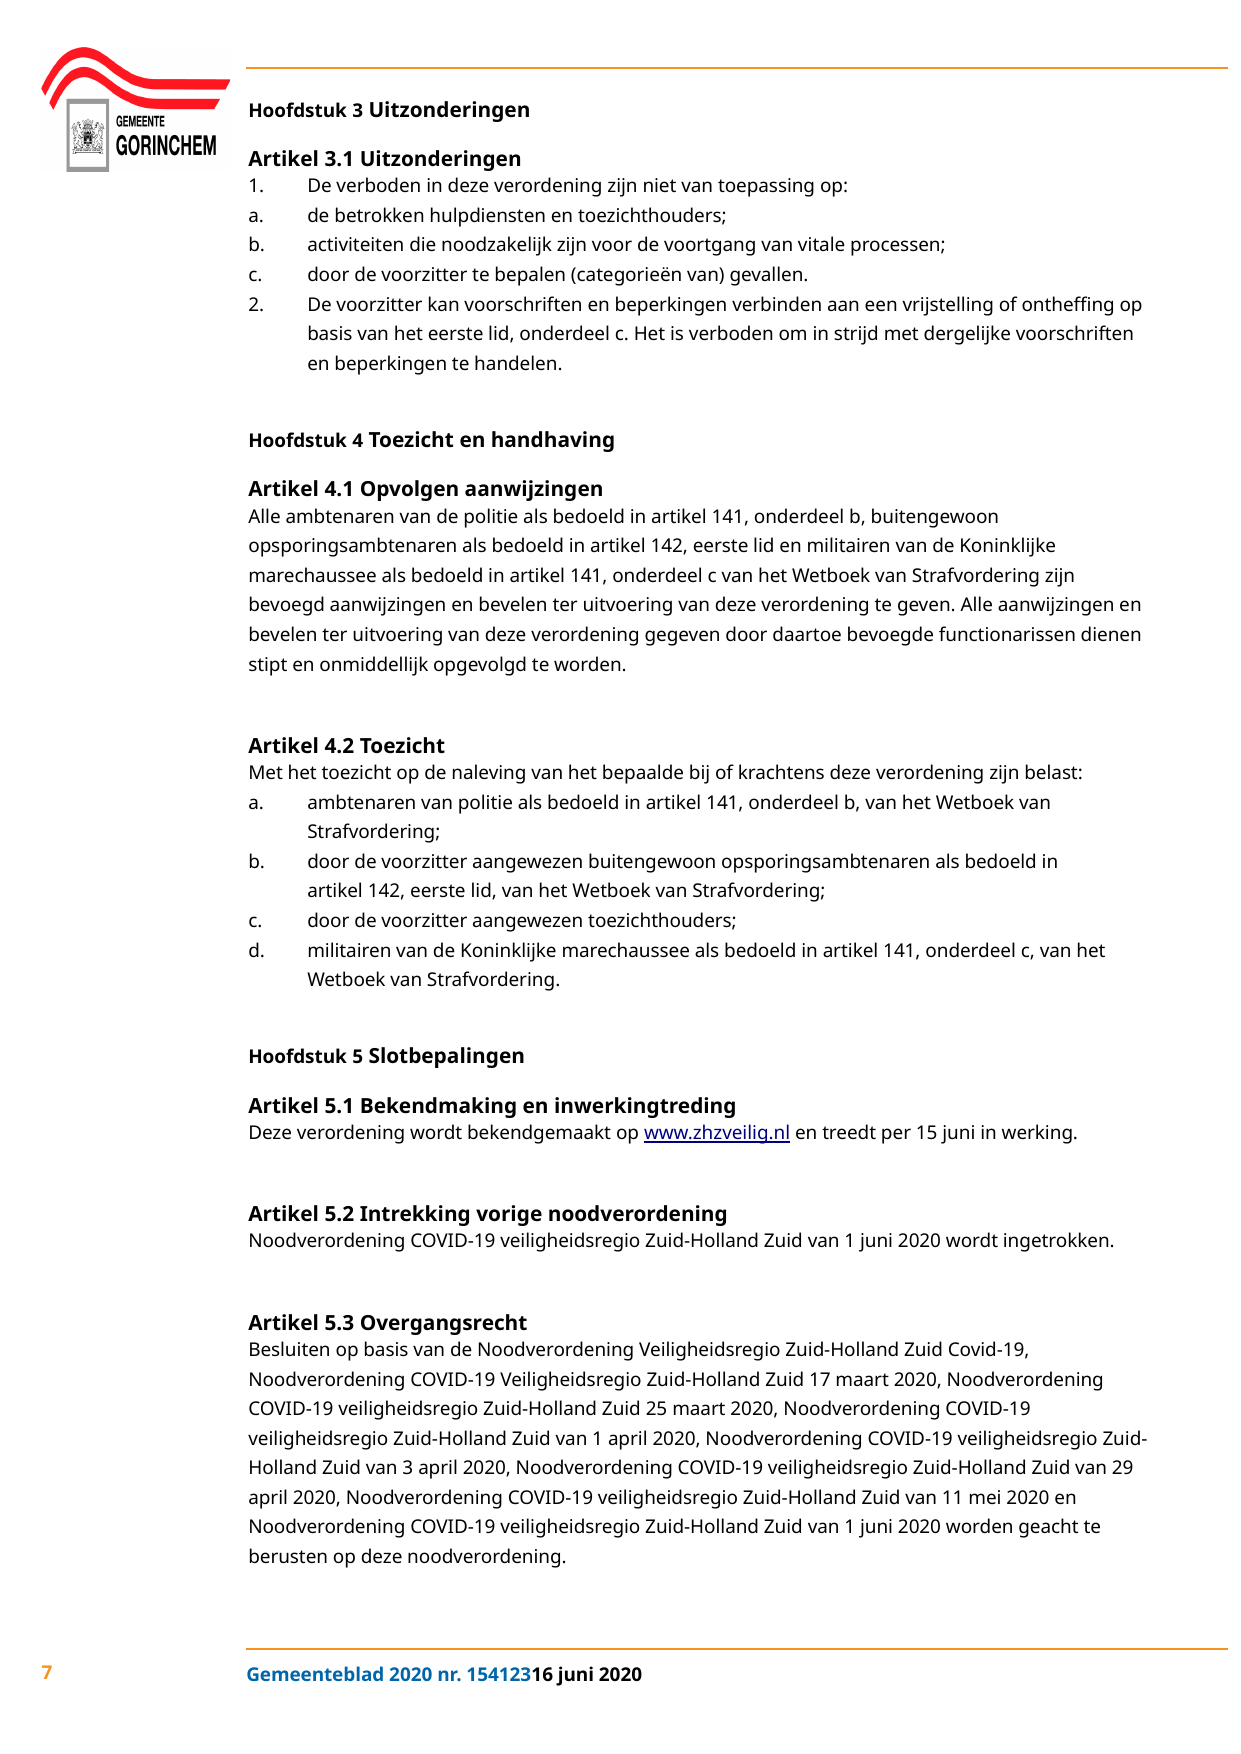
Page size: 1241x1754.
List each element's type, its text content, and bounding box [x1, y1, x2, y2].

text Besluiten op basis van de Noodverordening Veiligheidsregio Zuid-Holland Zuid Covid-19, [248, 1336, 1152, 1362]
list activiteiten die noodzakelijk zijn voor de voortgang van vitale processen; [248, 232, 1152, 257]
text Alle ambtenaren van de politie als bedoeld in artikel 141, onderdeel b, buitengewoon opsporingsambtenaren als bedoeld in artikel 142, eerste lid en militairen van de Koninklijke marechaussee als bedoeld in artikel 141, onderdeel c van het Wetboek van Strafvordering zijn bevoegd aanwijzingen en bevelen ter uitvoering van deze verordening te geven. Alle aanwijzingen en bevelen ter uitvoering van deze verordening gegeven door daartoe bevoegde functionarissen dienen stipt en onmiddellijk opgevolgd te worden. [248, 503, 1152, 677]
text Artikel 4.1 Opvolgen aanwijzingen [248, 474, 1152, 503]
text Artikel 4.2 Toezicht [248, 731, 1152, 759]
list De verboden in deze verordening zijn niet van toepassing op: [248, 172, 1152, 198]
list militairen van de Koninklijke marechaussee als bedoeld in artikel 141, onderdeel c, van het Wetboek van Strafvordering. [248, 937, 1152, 992]
text Artikel 5.1 Bekendmaking en inwerkingtreding [248, 1091, 1152, 1119]
text Deze verordening wordt bekendgemaakt op www.zhzveilig.nl en treedt per 15 juni in werking. [248, 1119, 1152, 1145]
list De voorzitter kan voorschriften en beperkingen verbinden aan een vrijstelling of ontheffing op basis van het eerste lid, onderdeel c. Het is verboden om in strijd met dergelijke voorschriften en beperkingen te handelen. [248, 291, 1152, 376]
text Hoofdstuk 3 Uitzonderingen [248, 95, 1152, 123]
list de betrokken hulpdiensten en toezichthouders; [248, 202, 1152, 228]
list door de voorzitter aangewezen buitengewoon opsporingsambtenaren als bedoeld in artikel 142, eerste lid, van het Wetboek van Strafvordering; [248, 848, 1152, 903]
list door de voorzitter aangewezen toezichthouders; [248, 907, 1152, 933]
list ambtenaren van politie als bedoeld in artikel 141, onderdeel b, van het Wetboek van Strafvordering; [248, 789, 1152, 844]
list door de voorzitter te bepalen (categorieën van) gevallen. [248, 261, 1152, 287]
text Artikel 3.1 Uitzonderingen [248, 144, 1152, 172]
text Artikel 5.2 Intrekking vorige noodverordening [248, 1199, 1152, 1228]
text Noodverordening COVID-19 Veiligheidsregio Zuid-Holland Zuid 17 maart 2020, Noodverordening COVID-19 veiligheidsregio Zuid-Holland Zuid 25 maart 2020, Noodverordening COVID-19 veiligheidsregio Zuid-Holland Zuid van 1 april 2020, Noodverordening COVID-19 veiligheidsregio Zuid-Holland Zuid van 3 april 2020, Noodverordening COVID-19 veiligheidsregio Zuid-Holland Zuid van 29 april 2020, Noodverordening COVID-19 veiligheidsregio Zuid-Holland Zuid van 11 mei 2020 en Noodverordening COVID-19 veiligheidsregio Zuid-Holland Zuid van 1 juni 2020 worden geacht te berusten op deze noodverordening. [248, 1366, 1152, 1569]
text Hoofdstuk 4 Toezicht en handhaving [248, 425, 1152, 454]
picture [41, 47, 231, 172]
text Artikel 5.3 Overgangsrecht [248, 1308, 1152, 1336]
text Noodverordening COVID-19 veiligheidsregio Zuid-Holland Zuid van 1 juni 2020 wordt ingetrokken. [248, 1228, 1152, 1253]
text Met het toezicht op de naleving van het bepaalde bij of krachtens deze verordening zijn belast: [248, 759, 1152, 785]
text Hoofdstuk 5 Slotbepalingen [248, 1042, 1152, 1070]
